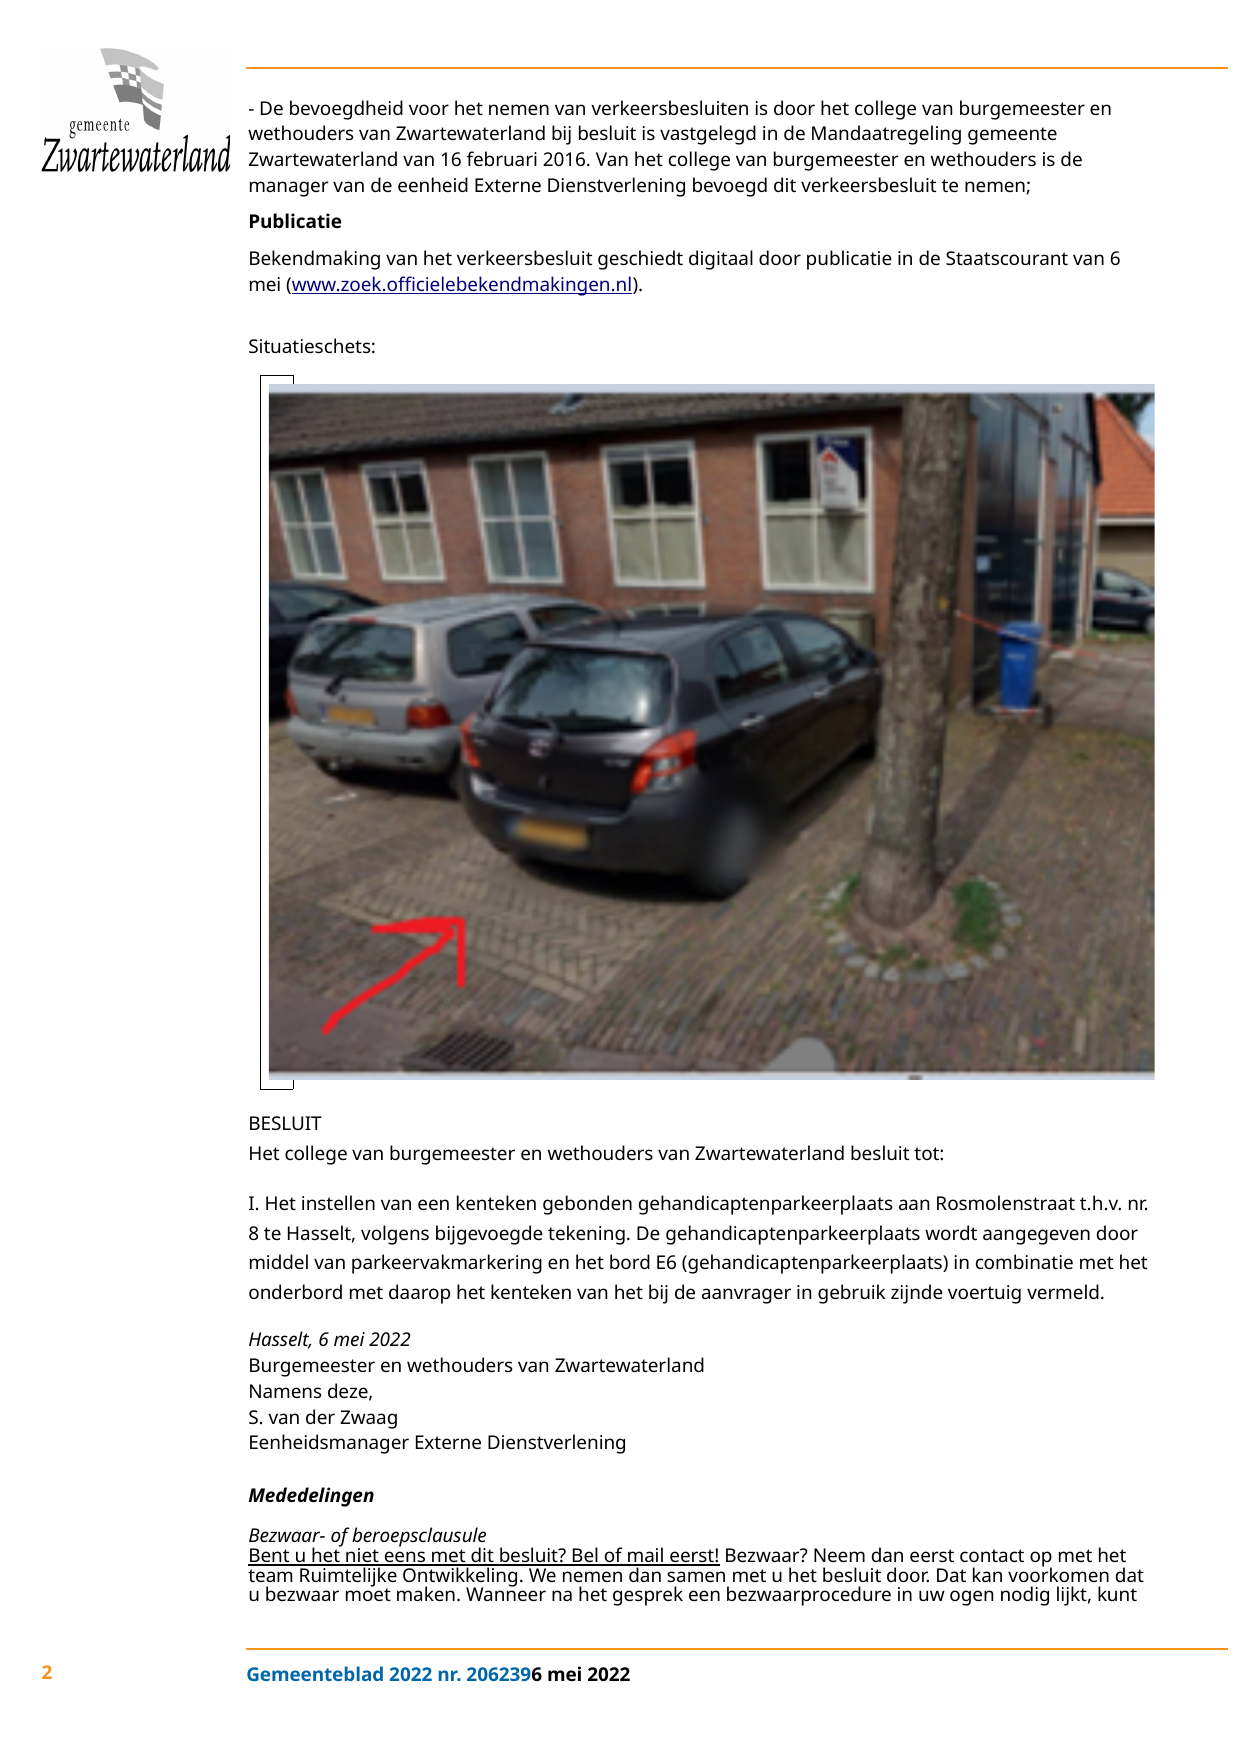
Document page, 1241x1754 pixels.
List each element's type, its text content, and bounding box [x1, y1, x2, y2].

text Burgemeester en wethouders van Zwartewaterland [248, 1352, 1152, 1378]
text Mededelingen [248, 1482, 1152, 1508]
text Situatieschets: [248, 334, 1152, 359]
text Bekendmaking van het verkeersbesluit geschiedt digitaal door publicatie in de Staatscourant van 6 mei (www.zoek.officielebekendmakingen.nl). [248, 245, 1152, 297]
text Bezwaar- of beroepsclausule [248, 1522, 1152, 1547]
text Namens deze, [248, 1378, 1152, 1404]
text Eenheidsmanager Externe Dienstverlening [248, 1429, 1152, 1455]
picture [268, 384, 1155, 1080]
text BESLUIT [248, 1110, 1152, 1136]
text Bent u het niet eens met dit besluit? Bel of mail eerst! Bezwaar? Neem dan eerst contact op met het team Ruimtelijke Ontwikkeling. We nemen dan samen met u het besluit door. Dat kan voorkomen dat u bezwaar moet maken. Wanneer na het gesprek een bezwaarprocedure in uw ogen nodig lijkt, kunt [248, 1547, 1152, 1605]
text - De bevoegdheid voor het nemen van verkeersbesluiten is door het college van burgemeester en wethouders van Zwartewaterland bij besluit is vastgelegd in de Mandaatregeling gemeente Zwartewaterland van 16 februari 2016. Van het college van burgemeester en wethouders is de manager van de eenheid Externe Dienstverlening bevoegd dit verkeersbesluit te nemen; [248, 95, 1152, 198]
picture [41, 47, 231, 172]
text S. van der Zwaag [248, 1404, 1152, 1429]
text Hasselt, 6 mei 2022 [248, 1327, 1152, 1352]
text Het college van burgemeester en wethouders van Zwartewaterland besluit tot: [248, 1140, 1152, 1165]
text Publicatie [248, 209, 1152, 234]
text I. Het instellen van een kenteken gebonden gehandicaptenparkeerplaats aan Rosmolenstraat t.h.v. nr. 8 te Hasselt, volgens bijgevoegde tekening. De gehandicaptenparkeerplaats wordt aangegeven door middel van parkeervakmarkering en het bord E6 (gehandicaptenparkeerplaats) in combinatie met het onderbord met daarop het kenteken van het bij de aanvrager in gebruik zijnde voertuig vermeld. [248, 1190, 1152, 1304]
